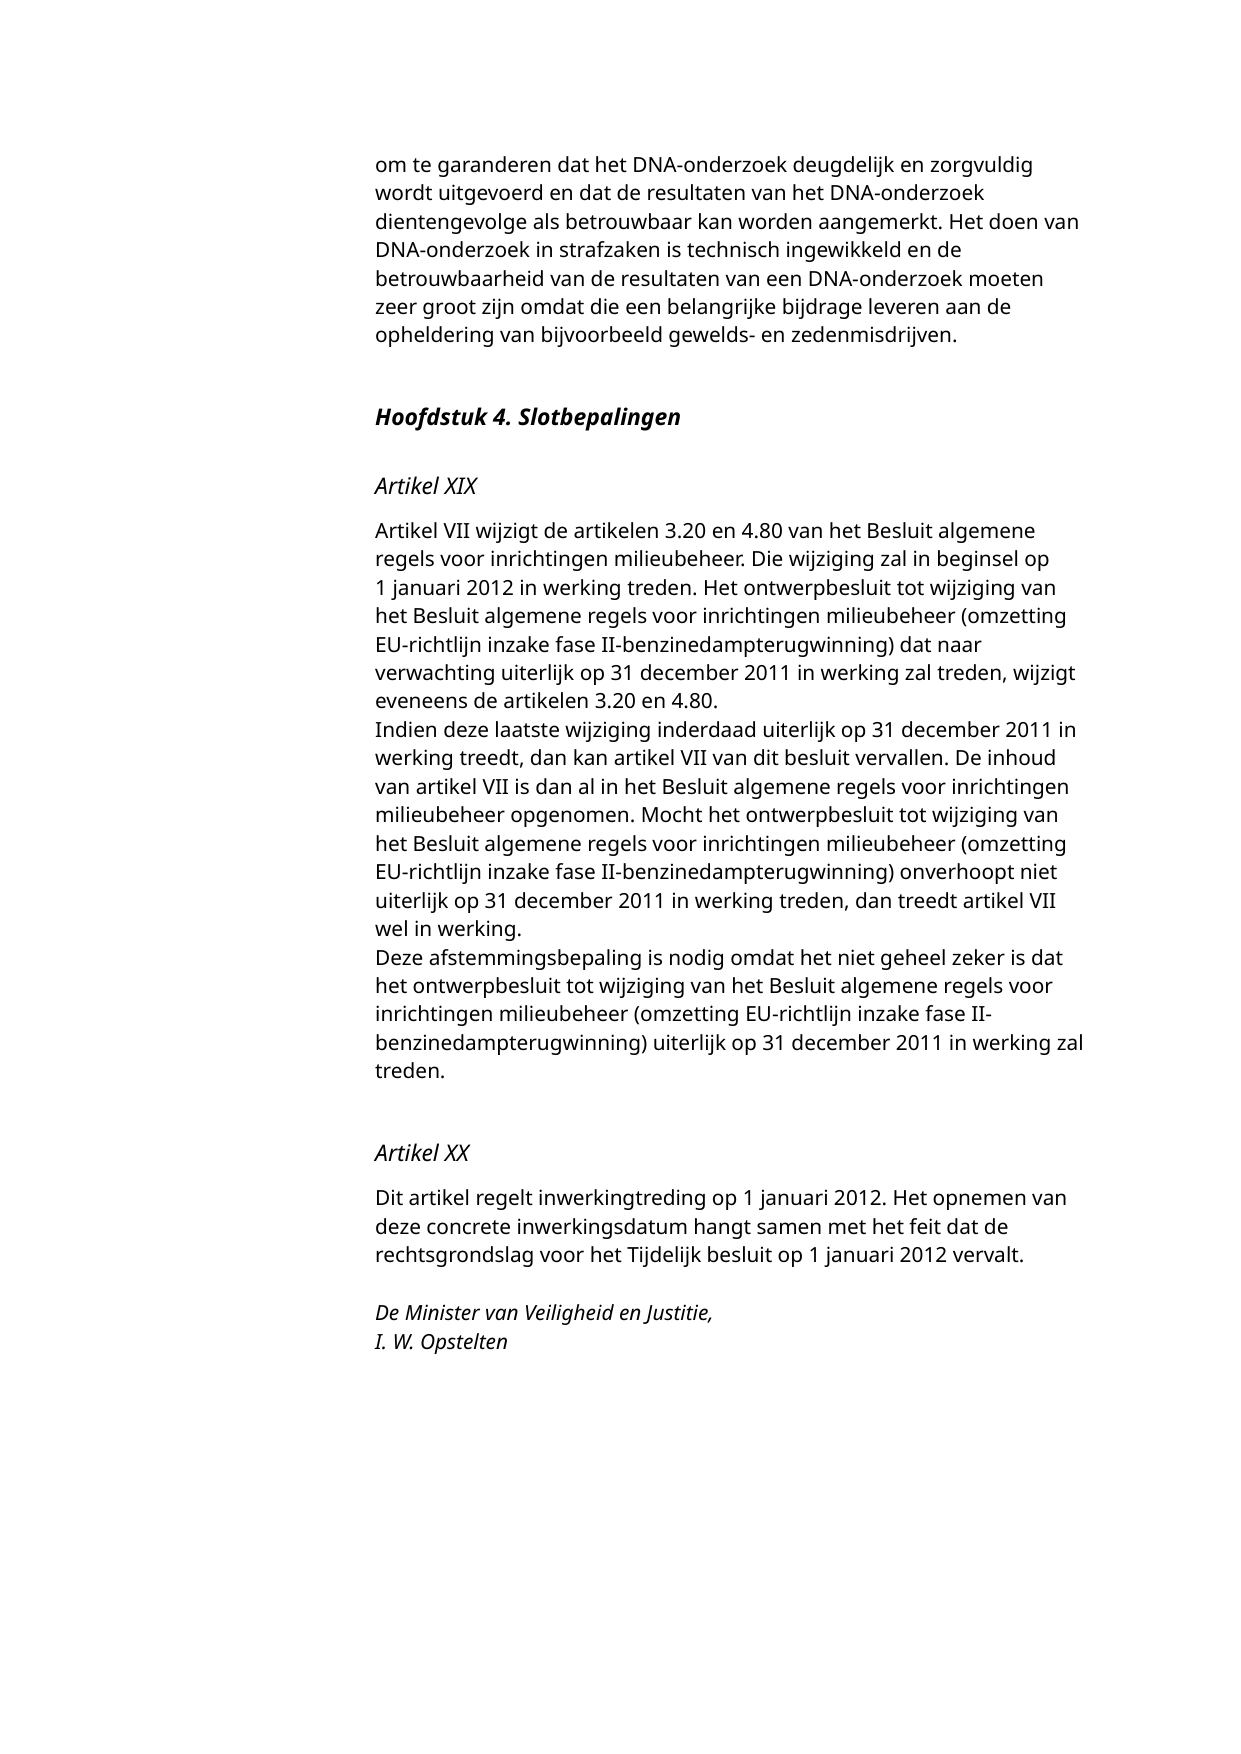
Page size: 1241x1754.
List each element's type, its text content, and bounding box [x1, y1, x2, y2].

text De Minister van Veiligheid en Justitie, [375, 1298, 1090, 1327]
text om te garanderen dat het DNA-onderzoek deugdelijk en zorgvuldig wordt uitgevoerd en dat de resultaten van het DNA-onderzoek dientengevolge als betrouwbaar kan worden aangemerkt. Het doen van DNA-onderzoek in strafzaken is technisch ingewikkeld en de betrouwbaarheid van de resultaten van een DNA-onderzoek moeten zeer groot zijn omdat die een belangrijke bijdrage leveren aan de opheldering van bijvoorbeeld gewelds- en zedenmisdrijven. [375, 150, 1090, 349]
text Dit artikel regelt inwerkingtreding op 1 januari 2012. Het opnemen van deze concrete inwerkingsdatum hangt samen met het feit dat de rechtsgrondslag voor het Tijdelijk besluit op 1 januari 2012 vervalt. [375, 1183, 1090, 1269]
text Deze afstemmingsbepaling is nodig omdat het niet geheel zeker is dat het ontwerpbesluit tot wijziging van het Besluit algemene regels voor inrichtingen milieubeheer (omzetting EU-richtlijn inzake fase II-benzinedampterugwinning) uiterlijk op 31 december 2011 in werking zal treden. [375, 943, 1090, 1085]
subtitle Hoofdstuk 4. Slotbepalingen [375, 401, 1090, 432]
text Indien deze laatste wijziging inderdaad uiterlijk op 31 december 2011 in werking treedt, dan kan artikel VII van dit besluit vervallen. De inhoud van artikel VII is dan al in het Besluit algemene regels voor inrichtingen milieubeheer opgenomen. Mocht het ontwerpbesluit tot wijziging van het Besluit algemene regels voor inrichtingen milieubeheer (omzetting EU-richtlijn inzake fase II-benzinedampterugwinning) onverhoopt niet uiterlijk op 31 december 2011 in werking treden, dan treedt artikel VII wel in werking. [375, 715, 1090, 943]
text Artikel VII wijzigt de artikelen 3.20 en 4.80 van het Besluit algemene regels voor inrichtingen milieubeheer. Die wijziging zal in beginsel op 1 januari 2012 in werking treden. Het ontwerpbesluit tot wijziging van het Besluit algemene regels voor inrichtingen milieubeheer (omzetting EU-richtlijn inzake fase II-benzinedampterugwinning) dat naar verwachting uiterlijk op 31 december 2011 in werking zal treden, wijzigt eveneens de artikelen 3.20 en 4.80. [375, 516, 1090, 715]
text I. W. Opstelten [375, 1327, 1090, 1355]
subtitle Artikel XX [375, 1137, 1090, 1168]
subtitle Artikel XIX [375, 470, 1090, 501]
